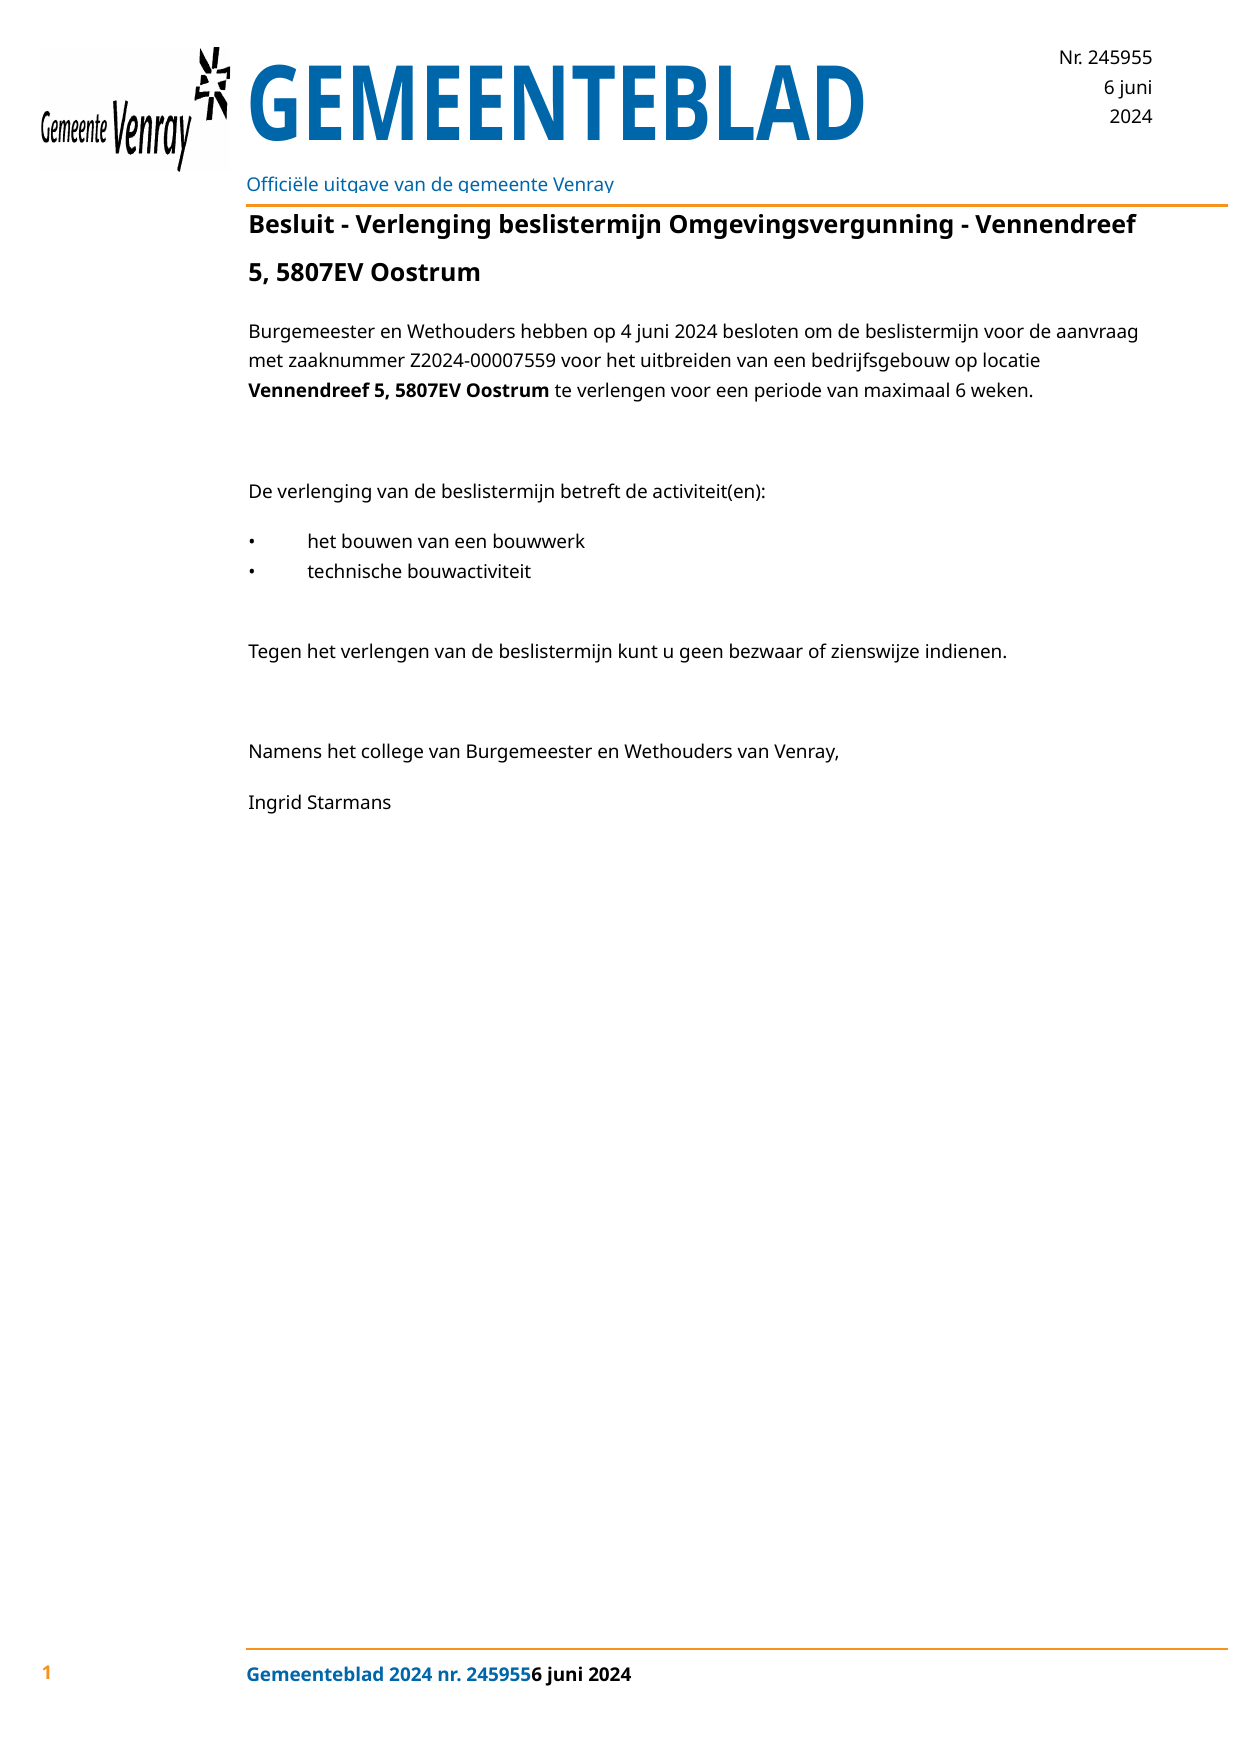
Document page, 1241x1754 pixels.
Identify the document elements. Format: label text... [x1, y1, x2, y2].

text Besluit - Verlenging beslistermijn Omgevingsvergunning - Vennendreef 5, 5807EV Oostrum [248, 207, 1152, 288]
text De verlenging van de beslistermijn betreft de activiteit(en): [248, 478, 1152, 504]
list technische bouwactiviteit [248, 558, 1152, 584]
text Ingrid Starmans [248, 789, 1152, 815]
text Tegen het verlengen van de beslistermijn kunt u geen bezwaar of zienswijze indienen. [248, 638, 1152, 664]
picture [41, 47, 231, 172]
text Namens het college van Burgemeester en Wethouders van Venray, [248, 739, 1152, 764]
text Burgemeester en Wethouders hebben op 4 juni 2024 besloten om de beslistermijn voor de aanvraag met zaaknummer Z2024-00007559 voor het uitbreiden van een bedrijfsgebouw op locatie Vennendreef 5, 5807EV Oostrum te verlengen voor een periode van maximaal 6 weken. [248, 318, 1152, 403]
list het bouwen van een bouwwerk [248, 528, 1152, 554]
